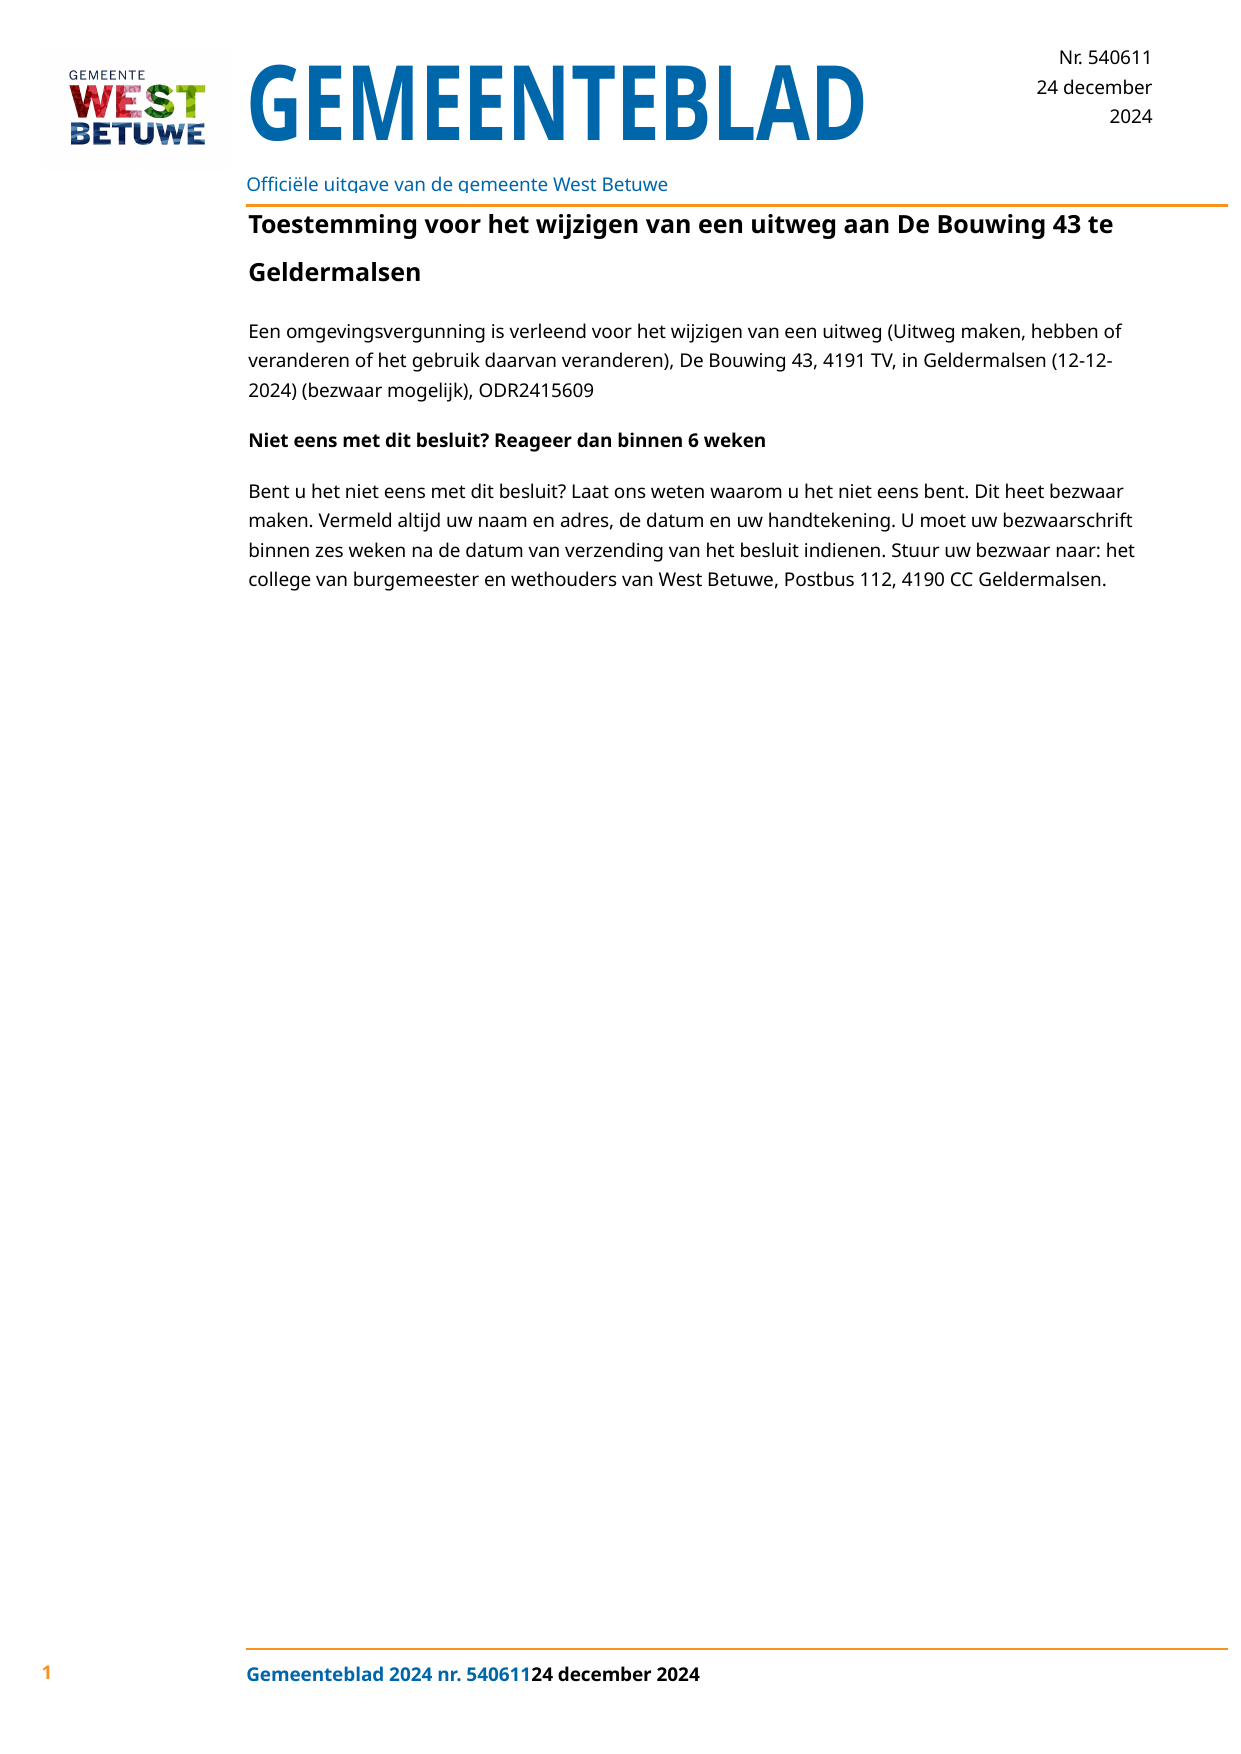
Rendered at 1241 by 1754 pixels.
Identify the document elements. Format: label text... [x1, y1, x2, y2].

picture [41, 47, 231, 172]
text Een omgevingsvergunning is verleend voor het wijzigen van een uitweg (Uitweg maken, hebben of veranderen of het gebruik daarvan veranderen), De Bouwing 43, 4191 TV, in Geldermalsen (12-12-2024) (bezwaar mogelijk), ODR2415609 [248, 318, 1152, 403]
text Bent u het niet eens met dit besluit? Laat ons weten waarom u het niet eens bent. Dit heet bezwaar maken. Vermeld altijd uw naam en adres, de datum en uw handtekening. U moet uw bezwaarschrift binnen zes weken na de datum van verzending van het besluit indienen. Stuur uw bezwaar naar: het college van burgemeester en wethouders van West Betuwe, Postbus 112, 4190 CC Geldermalsen. [248, 478, 1152, 592]
text Toestemming voor het wijzigen van een uitweg aan De Bouwing 43 te Geldermalsen [248, 207, 1152, 288]
text Niet eens met dit besluit? Reageer dan binnen 6 weken [248, 427, 1152, 453]
